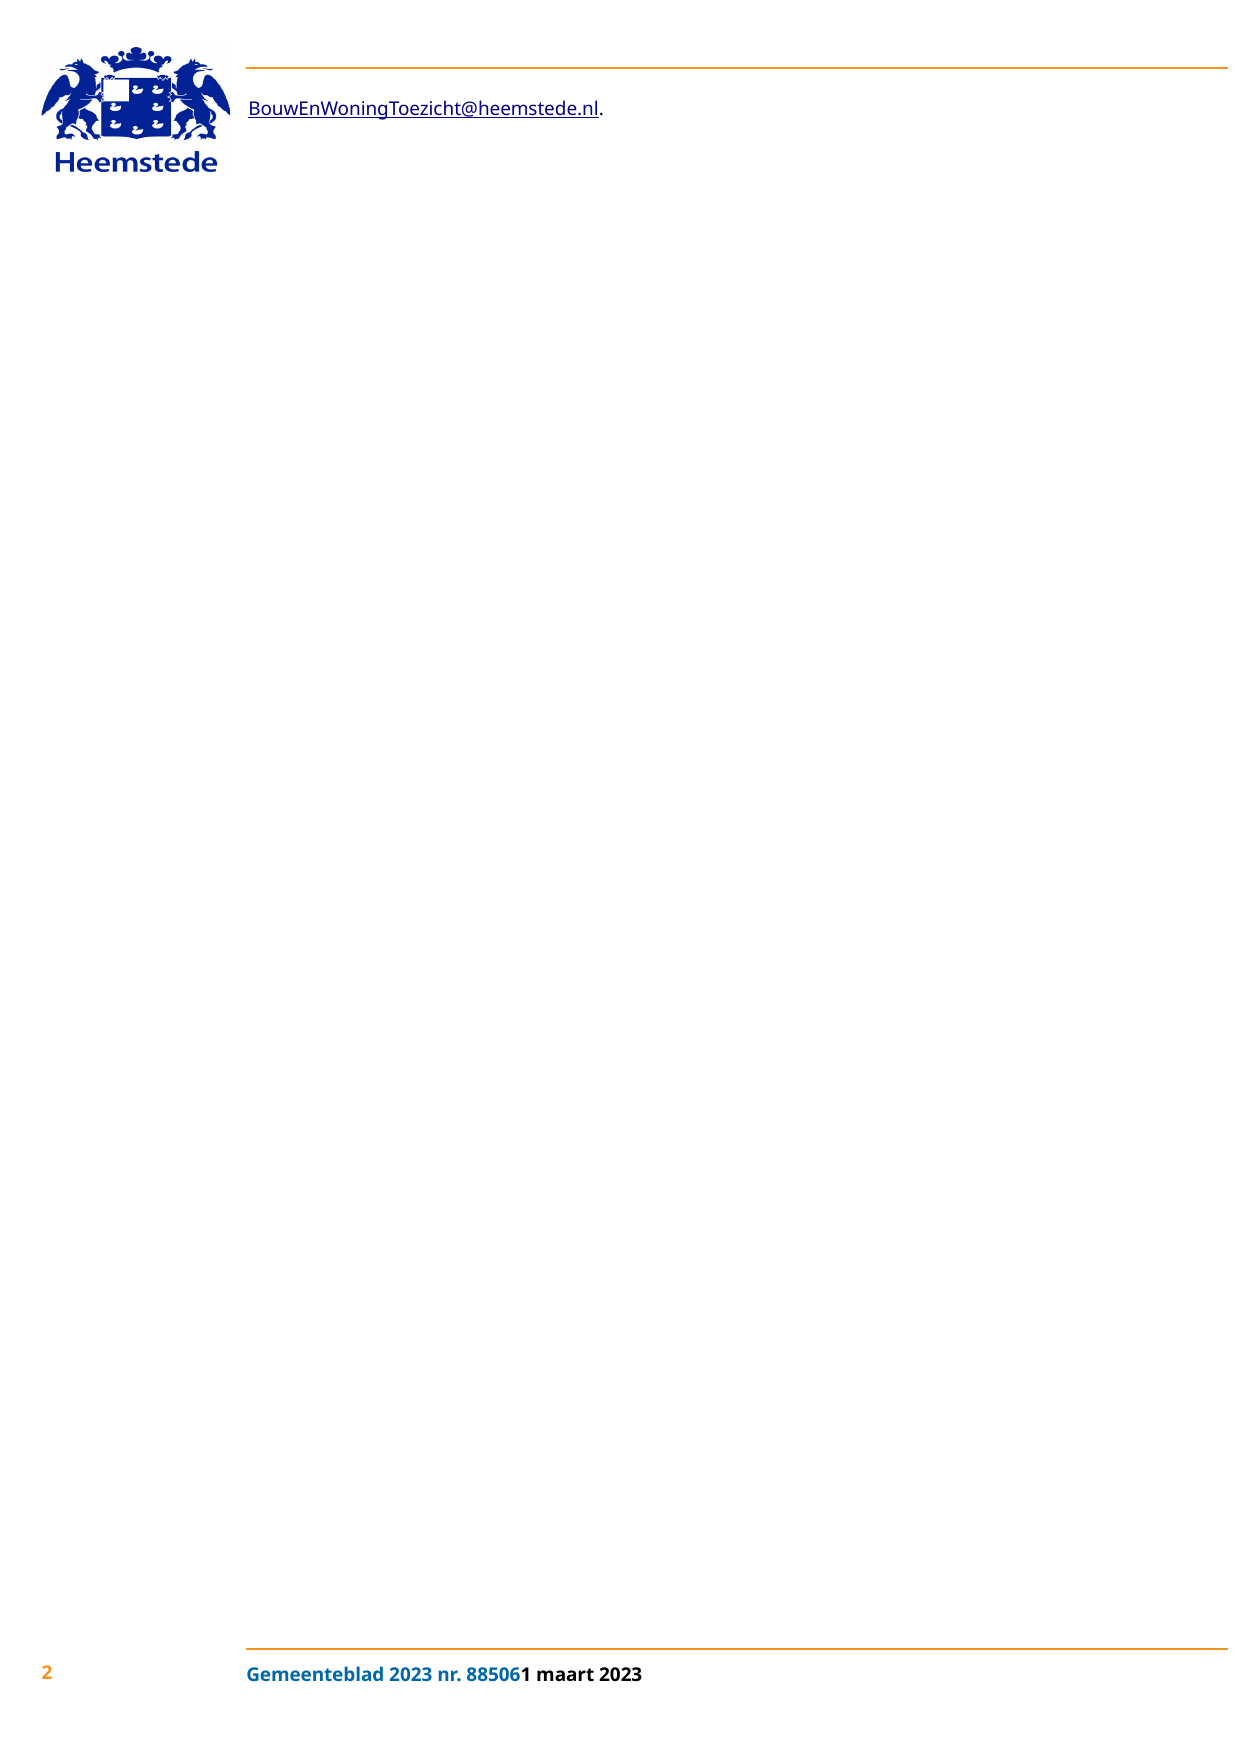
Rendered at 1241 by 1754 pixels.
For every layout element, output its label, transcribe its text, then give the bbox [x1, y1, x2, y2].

text BouwEnWoningToezicht@heemstede.nl. [248, 95, 1152, 121]
picture [41, 47, 231, 172]
